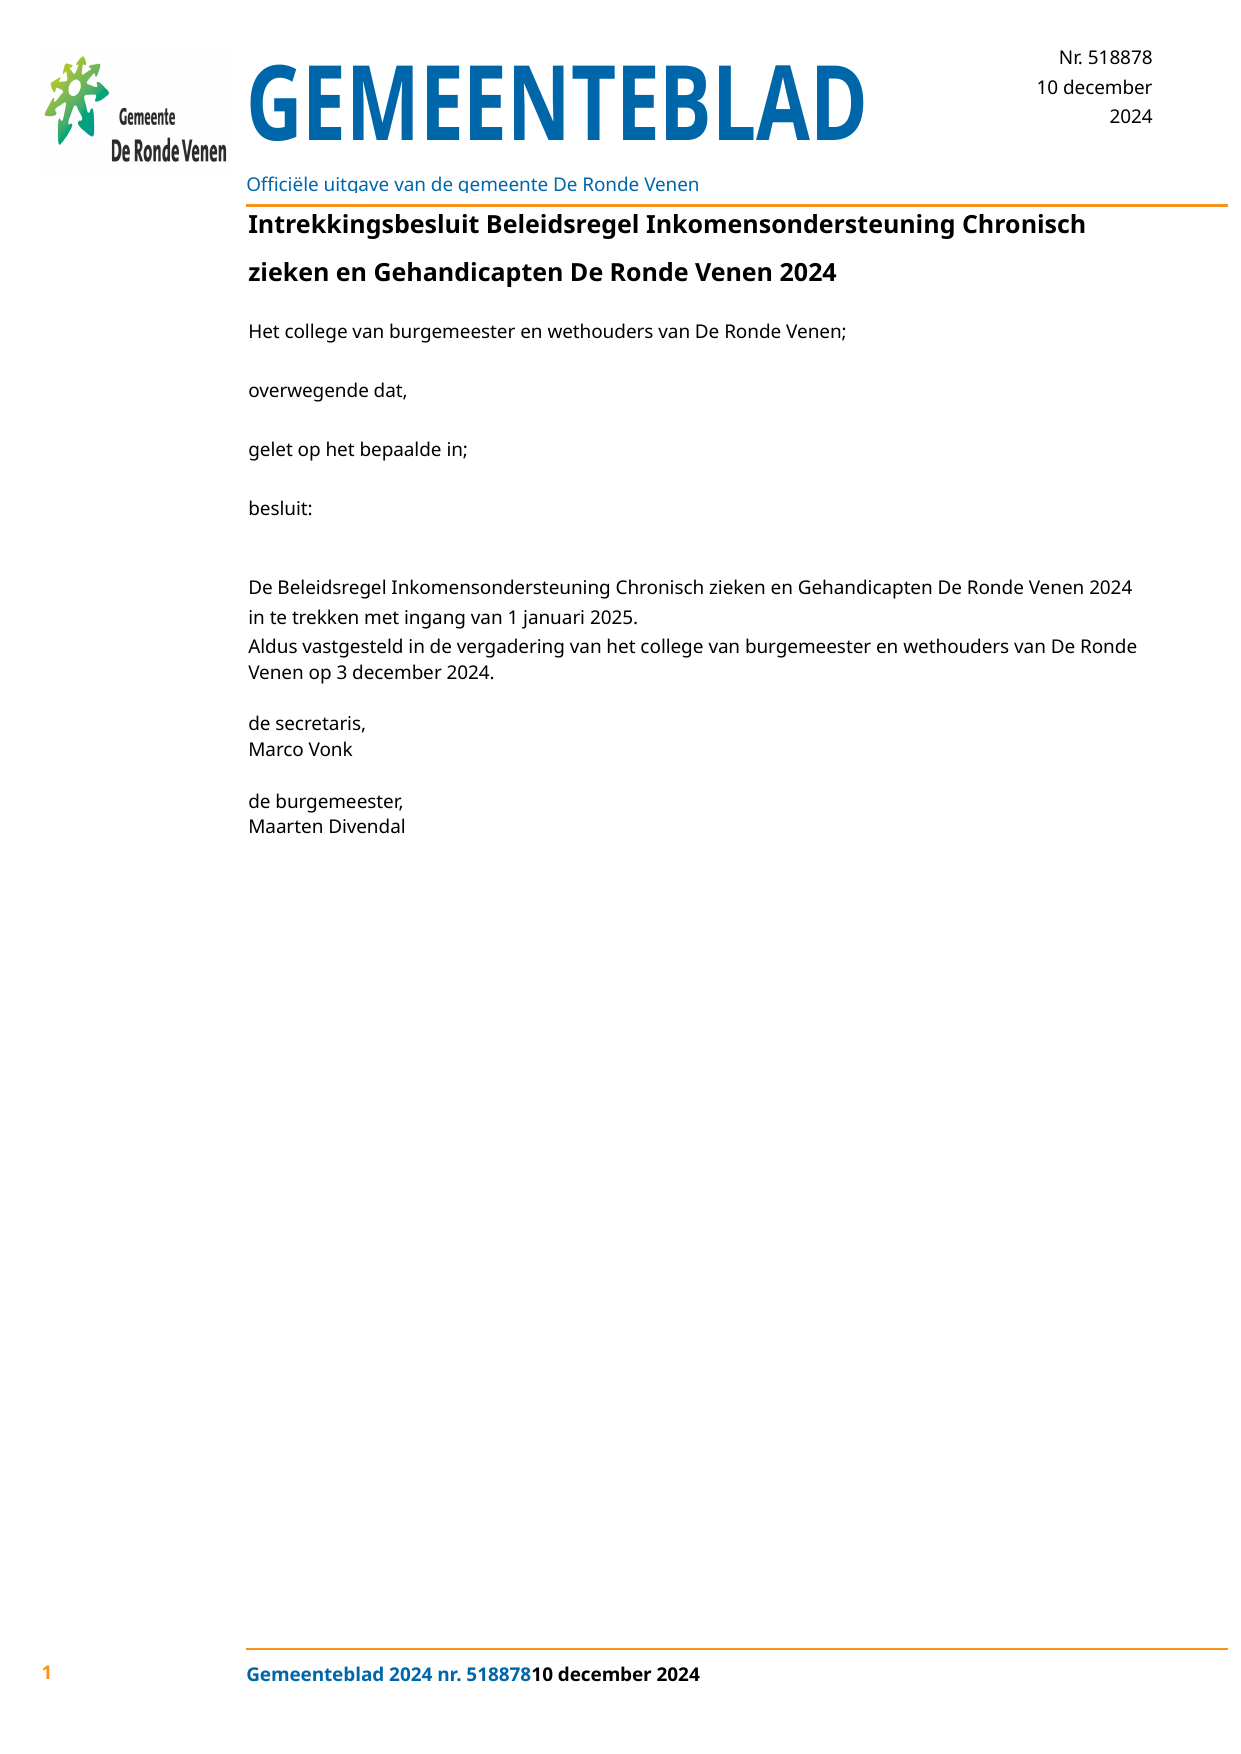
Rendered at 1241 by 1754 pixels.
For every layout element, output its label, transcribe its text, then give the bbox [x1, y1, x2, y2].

text Intrekkingsbesluit Beleidsregel Inkomensondersteuning Chronisch zieken en Gehandicapten De Ronde Venen 2024 [248, 207, 1152, 288]
text Maarten Divendal [248, 813, 1152, 839]
text de secretaris, [248, 711, 1152, 736]
text De Beleidsregel Inkomensondersteuning Chronisch zieken en Gehandicapten De Ronde Venen 2024 in te trekken met ingang van 1 januari 2025. [248, 574, 1152, 629]
text Marco Vonk [248, 736, 1152, 762]
text Aldus vastgesteld in de vergadering van het college van burgemeester en wethouders van De Ronde Venen op 3 december 2024. [248, 633, 1152, 685]
text Het college van burgemeester en wethouders van De Ronde Venen; [248, 318, 1152, 344]
text besluit: [248, 495, 1152, 521]
text gelet op het bepaalde in; [248, 436, 1152, 462]
picture [41, 47, 231, 172]
text overwegende dat, [248, 377, 1152, 403]
text de burgemeester, [248, 788, 1152, 813]
